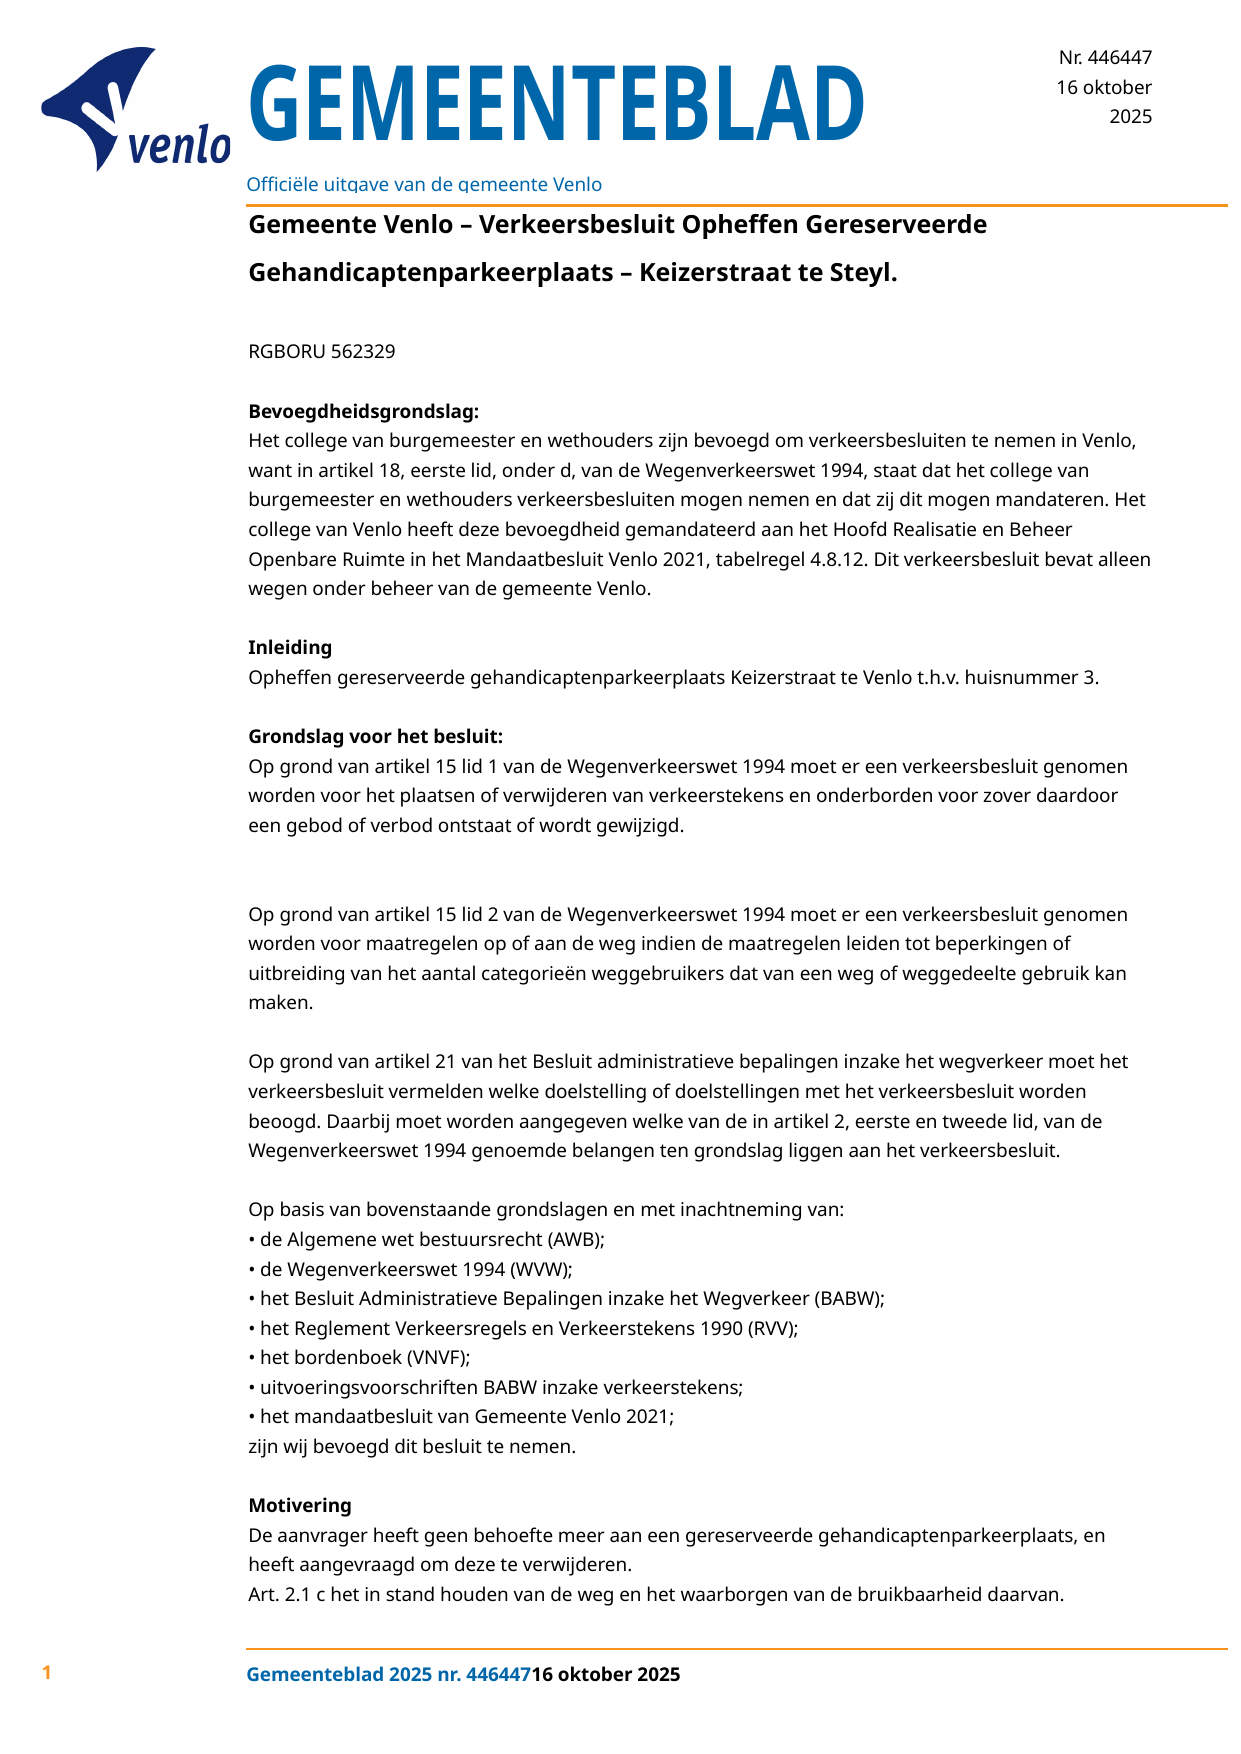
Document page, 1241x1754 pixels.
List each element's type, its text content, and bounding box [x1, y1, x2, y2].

text • de Algemene wet bestuursrecht (AWB); [248, 1226, 1152, 1252]
text Gemeente Venlo – Verkeersbesluit Opheffen Gereserveerde Gehandicaptenparkeerplaats – Keizerstraat te Steyl. [248, 207, 1152, 288]
text • het bordenboek (VNVF); [248, 1344, 1152, 1370]
text Inleiding [248, 634, 1152, 660]
text Motivering [248, 1492, 1152, 1518]
text Op basis van bovenstaande grondslagen en met inachtneming van: [248, 1197, 1152, 1222]
text Op grond van artikel 21 van het Besluit administratieve bepalingen inzake het wegverkeer moet het verkeersbesluit vermelden welke doelstelling of doelstellingen met het verkeersbesluit worden beoogd. Daarbij moet worden aangegeven welke van de in artikel 2, eerste en tweede lid, van de Wegenverkeerswet 1994 genoemde belangen ten grondslag liggen aan het verkeersbesluit. [248, 1049, 1152, 1163]
text Grondslag voor het besluit: [248, 723, 1152, 749]
text • uitvoeringsvoorschriften BABW inzake verkeerstekens; [248, 1374, 1152, 1400]
text De aanvrager heeft geen behoefte meer aan een gereserveerde gehandicaptenparkeerplaats, en heeft aangevraagd om deze te verwijderen. [248, 1522, 1152, 1577]
text Op grond van artikel 15 lid 1 van de Wegenverkeerswet 1994 moet er een verkeersbesluit genomen worden voor het plaatsen of verwijderen van verkeerstekens en onderborden voor zover daardoor een gebod of verbod ontstaat of wordt gewijzigd. [248, 753, 1152, 838]
picture [41, 47, 231, 172]
text Art. 2.1 c het in stand houden van de weg en het waarborgen van de bruikbaarheid daarvan. [248, 1581, 1152, 1607]
text Op grond van artikel 15 lid 2 van de Wegenverkeerswet 1994 moet er een verkeersbesluit genomen worden voor maatregelen op of aan de weg indien de maatregelen leiden tot beperkingen of uitbreiding van het aantal categorieën weggebruikers dat van een weg of weggedeelte gebruik kan maken. [248, 901, 1152, 1015]
text • het Besluit Administratieve Bepalingen inzake het Wegverkeer (BABW); [248, 1285, 1152, 1311]
text zijn wij bevoegd dit besluit te nemen. [248, 1433, 1152, 1459]
text • het Reglement Verkeersregels en Verkeerstekens 1990 (RVV); [248, 1315, 1152, 1341]
text • het mandaatbesluit van Gemeente Venlo 2021; [248, 1404, 1152, 1429]
text Bevoegdheidsgrondslag: [248, 398, 1152, 423]
text RGBORU 562329 [248, 339, 1152, 364]
text Het college van burgemeester en wethouders zijn bevoegd om verkeersbesluiten te nemen in Venlo, want in artikel 18, eerste lid, onder d, van de Wegenverkeerswet 1994, staat dat het college van burgemeester en wethouders verkeersbesluiten mogen nemen en dat zij dit mogen mandateren. Het college van Venlo heeft deze bevoegdheid gemandateerd aan het Hoofd Realisatie en Beheer Openbare Ruimte in het Mandaatbesluit Venlo 2021, tabelregel 4.8.12. Dit verkeersbesluit bevat alleen wegen onder beheer van de gemeente Venlo. [248, 427, 1152, 601]
text Opheffen gereserveerde gehandicaptenparkeerplaats Keizerstraat te Venlo t.h.v. huisnummer 3. [248, 664, 1152, 690]
text • de Wegenverkeerswet 1994 (WVW); [248, 1256, 1152, 1281]
